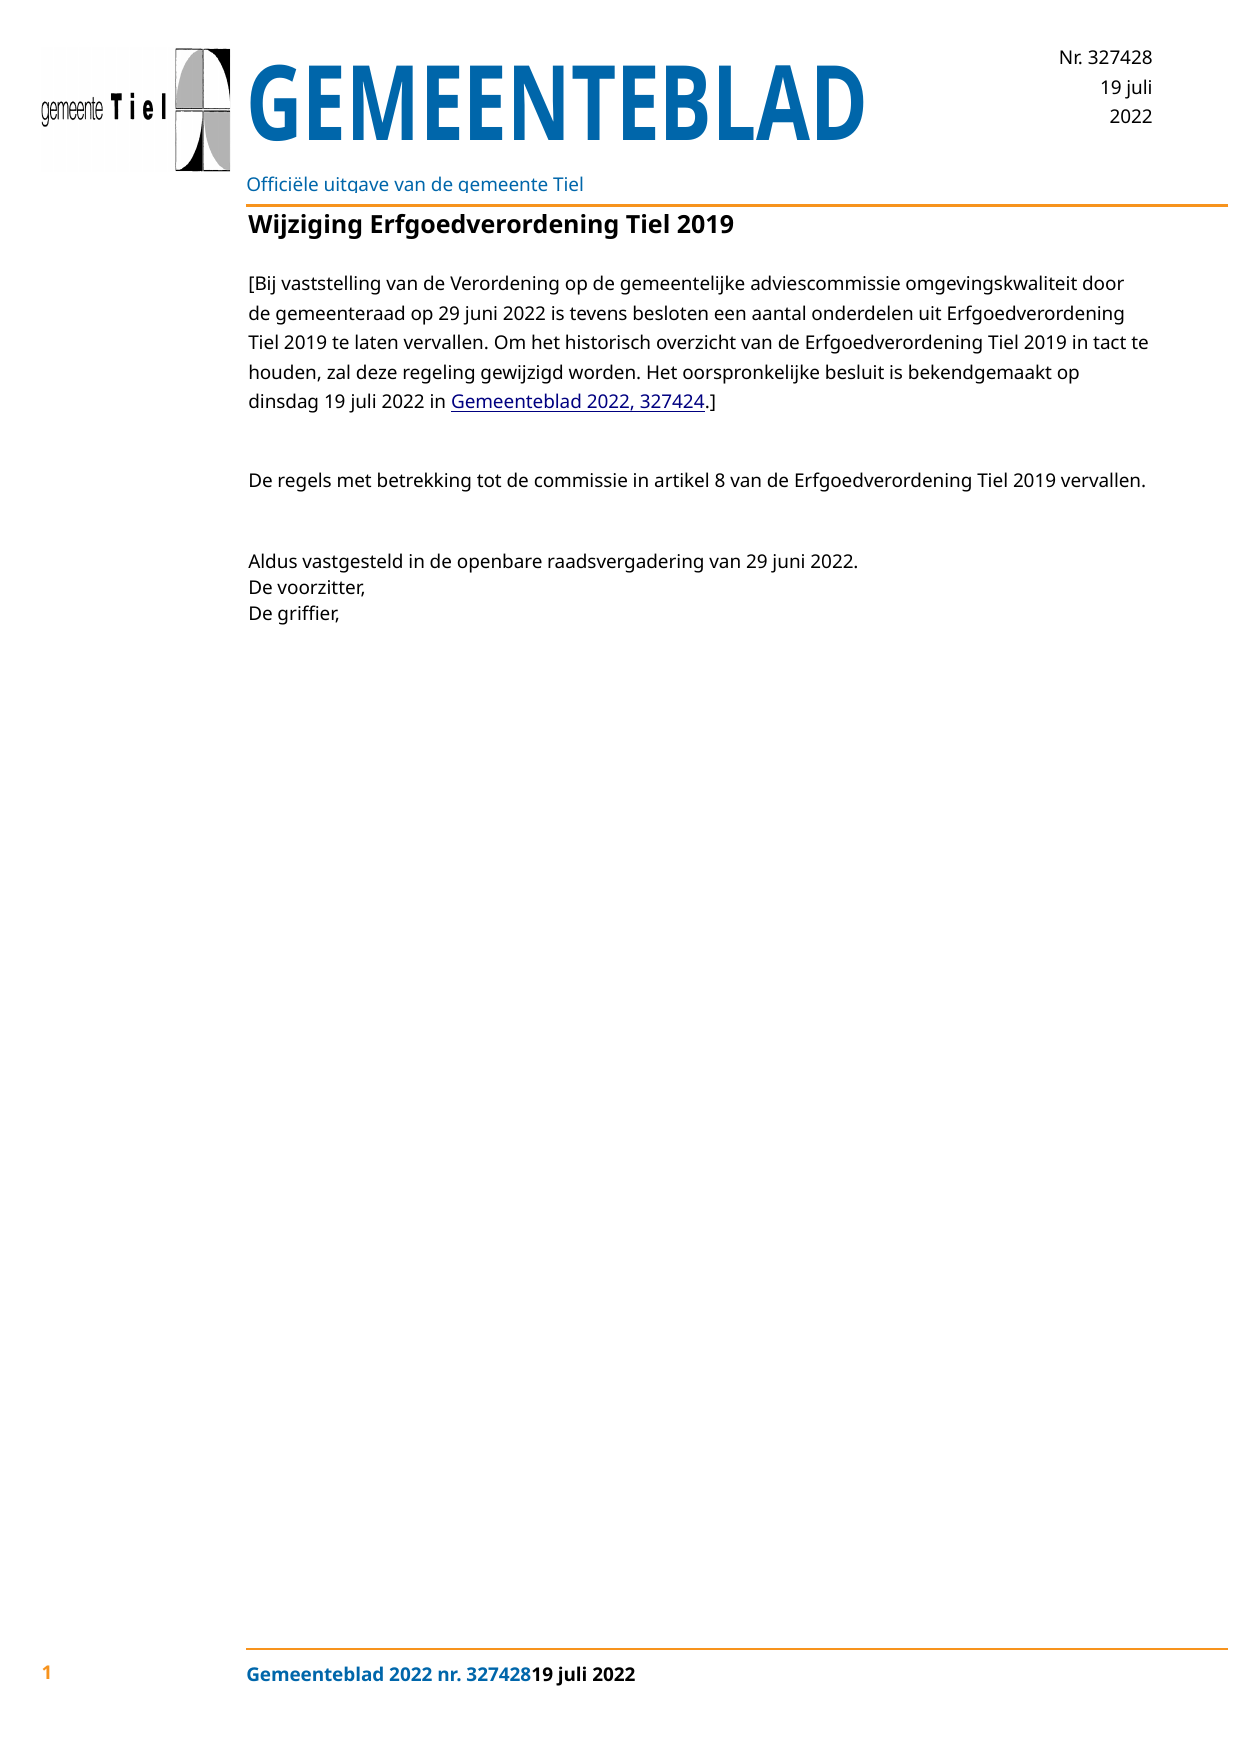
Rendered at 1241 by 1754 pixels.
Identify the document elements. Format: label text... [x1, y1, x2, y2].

text De voorzitter, [248, 574, 1152, 600]
text De regels met betrekking tot de commissie in artikel 8 van de Erfgoedverordening Tiel 2019 vervallen. [248, 467, 1152, 493]
picture [41, 47, 231, 172]
text De griffier, [248, 600, 1152, 626]
text [Bij vaststelling van de Verordening op de gemeentelijke adviescommissie omgevingskwaliteit door de gemeenteraad op 29 juni 2022 is tevens besloten een aantal onderdelen uit Erfgoedverordening Tiel 2019 te laten vervallen. Om het historisch overzicht van de Erfgoedverordening Tiel 2019 in tact te houden, zal deze regeling gewijzigd worden. Het oorspronkelijke besluit is bekendgemaakt op dinsdag 19 juli 2022 in Gemeenteblad 2022, 327424.] [248, 270, 1152, 414]
text Aldus vastgesteld in de openbare raadsvergadering van 29 juni 2022. [248, 548, 1152, 574]
text Wijziging Erfgoedverordening Tiel 2019 [248, 207, 1152, 241]
